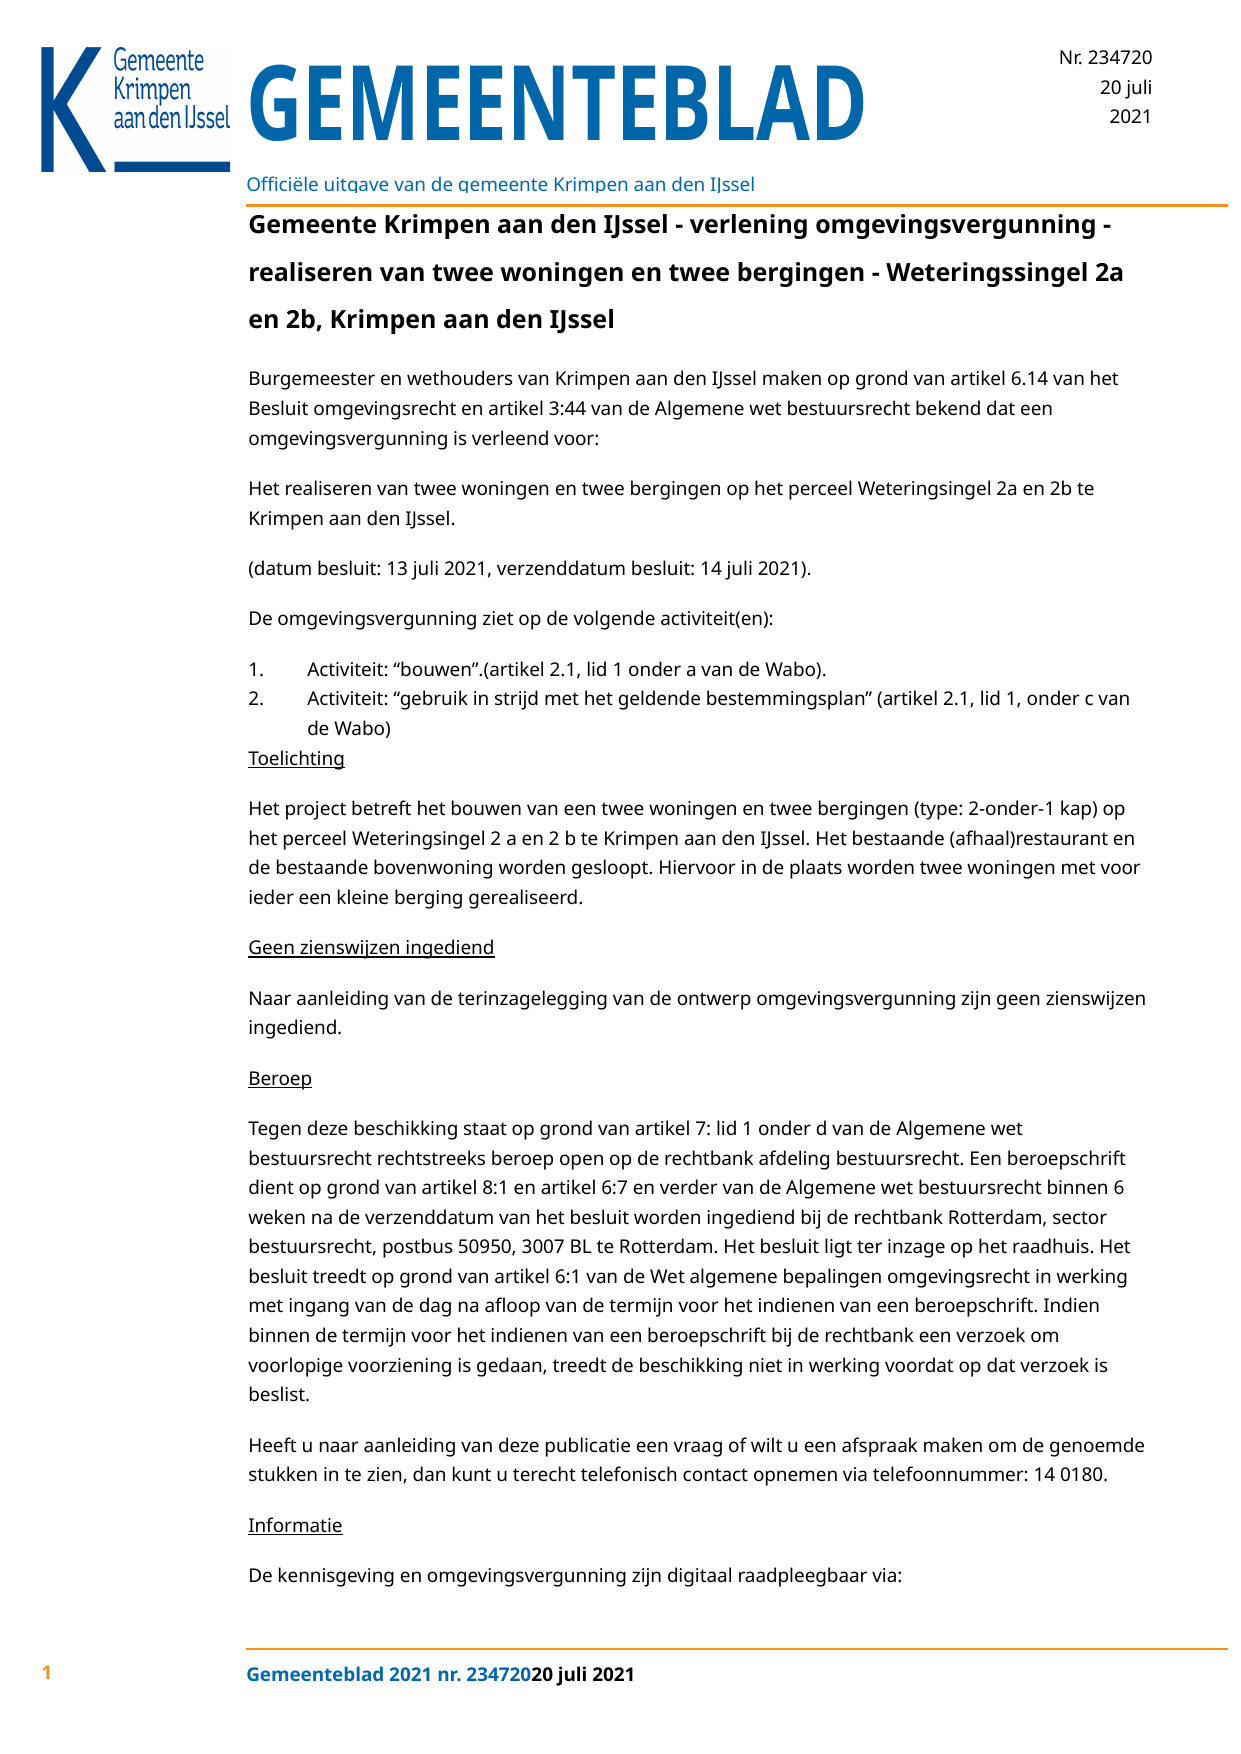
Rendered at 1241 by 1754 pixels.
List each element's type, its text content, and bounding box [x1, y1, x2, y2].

text Toelichting [248, 745, 1152, 770]
text Heeft u naar aanleiding van deze publicatie een vraag of wilt u een afspraak maken om de genoemde stukken in te zien, dan kunt u terecht telefonisch contact opnemen via telefoonnummer: 14 0180. [248, 1432, 1152, 1487]
text Naar aanleiding van de terinzagelegging van de ontwerp omgevingsvergunning zijn geen zienswijzen ingediend. [248, 985, 1152, 1040]
text (datum besluit: 13 juli 2021, verzenddatum besluit: 14 juli 2021). [248, 555, 1152, 581]
text Gemeente Krimpen aan den IJssel - verlening omgevingsvergunning - realiseren van twee woningen en twee bergingen - Weteringssingel 2a en 2b, Krimpen aan den IJssel [248, 207, 1152, 336]
text De omgevingsvergunning ziet op de volgende activiteit(en): [248, 606, 1152, 631]
list Activiteit: “gebruik in strijd met het geldende bestemmingsplan” (artikel 2.1, lid 1, onder c van de Wabo) [248, 686, 1152, 741]
picture [41, 47, 231, 172]
text Geen zienswijzen ingediend [248, 934, 1152, 960]
text Informatie [248, 1512, 1152, 1537]
text Het project betreft het bouwen van een twee woningen en twee bergingen (type: 2-onder-1 kap) op het perceel Weteringsingel 2 a en 2 b te Krimpen aan den IJssel. Het bestaande (afhaal)restaurant en de bestaande bovenwoning worden gesloopt. Hiervoor in de plaats worden twee woningen met voor ieder een kleine berging gerealiseerd. [248, 795, 1152, 909]
text Tegen deze beschikking staat op grond van artikel 7: lid 1 onder d van de Algemene wet bestuursrecht rechtstreeks beroep open op de rechtbank afdeling bestuursrecht. Een beroepschrift dient op grond van artikel 8:1 en artikel 6:7 en verder van de Algemene wet bestuursrecht binnen 6 weken na de verzenddatum van het besluit worden ingediend bij de rechtbank Rotterdam, sector bestuursrecht, postbus 50950, 3007 BL te Rotterdam. Het besluit ligt ter inzage op het raadhuis. Het besluit treedt op grond van artikel 6:1 van de Wet algemene bepalingen omgevingsrecht in werking met ingang van de dag na afloop van de termijn voor het indienen van een beroepschrift. Indien binnen de termijn voor het indienen van een beroepschrift bij de rechtbank een verzoek om voorlopige voorziening is gedaan, treedt de beschikking niet in werking voordat op dat verzoek is beslist. [248, 1115, 1152, 1407]
list Activiteit: “bouwen”.(artikel 2.1, lid 1 onder a van de Wabo). [248, 656, 1152, 682]
text Beroep [248, 1065, 1152, 1090]
text De kennisgeving en omgevingsvergunning zijn digitaal raadpleegbaar via: [248, 1562, 1152, 1588]
text Het realiseren van twee woningen en twee bergingen op het perceel Weteringsingel 2a en 2b te Krimpen aan den IJssel. [248, 475, 1152, 530]
text Burgemeester en wethouders van Krimpen aan den IJssel maken op grond van artikel 6.14 van het Besluit omgevingsrecht en artikel 3:44 van de Algemene wet bestuursrecht bekend dat een omgevingsvergunning is verleend voor: [248, 366, 1152, 450]
